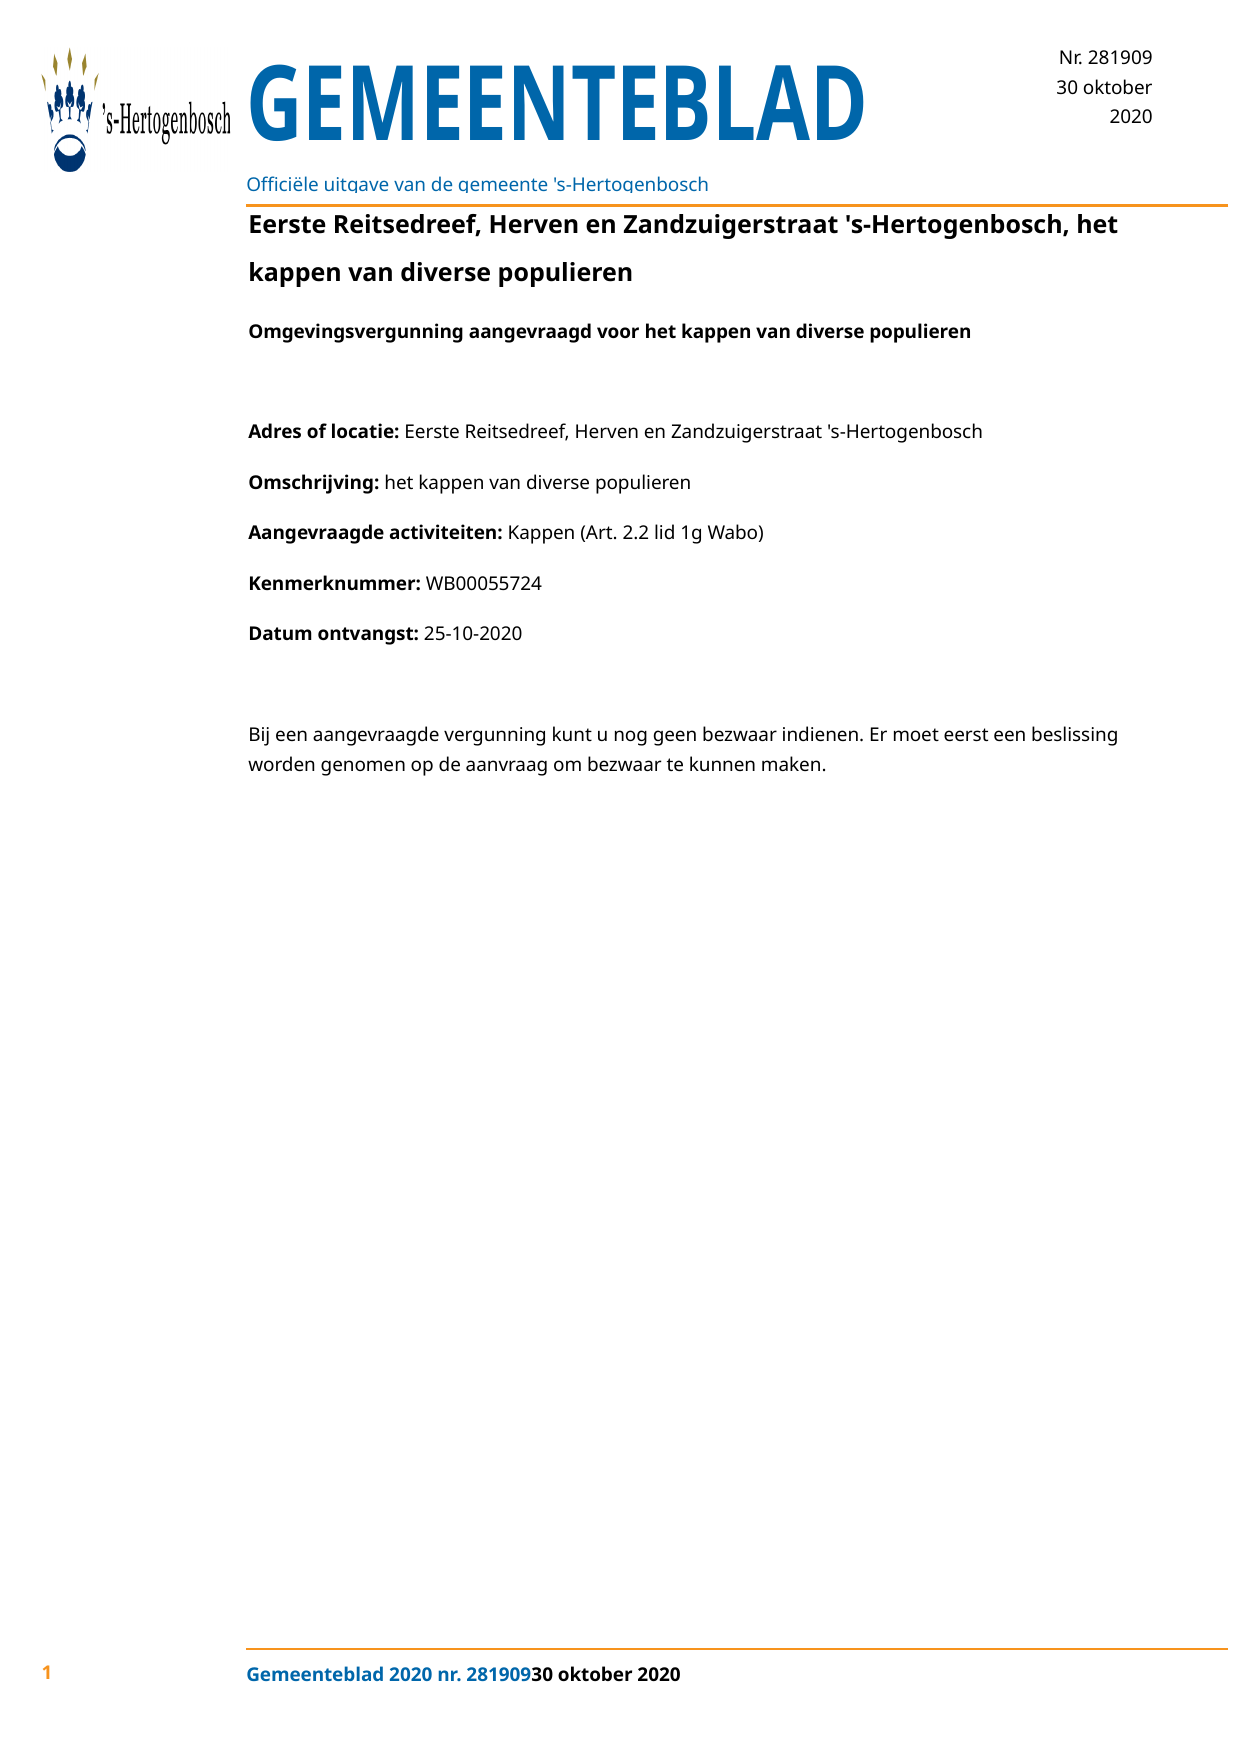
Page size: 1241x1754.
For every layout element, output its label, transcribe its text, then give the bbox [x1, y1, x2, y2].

text Eerste Reitsedreef, Herven en Zandzuigerstraat 's-Hertogenbosch, het kappen van diverse populieren [248, 207, 1152, 288]
text Omschrijving: het kappen van diverse populieren [248, 469, 1152, 495]
text Aangevraagde activiteiten: Kappen (Art. 2.2 lid 1g Wabo) [248, 519, 1152, 545]
text Omgevingsvergunning aangevraagd voor het kappen van diverse populieren [248, 318, 1152, 344]
text Kenmerknummer: WB00055724 [248, 570, 1152, 596]
text Bij een aangevraagde vergunning kunt u nog geen bezwaar indienen. Er moet eerst een beslissing worden genomen op de aanvraag om bezwaar te kunnen maken. [248, 721, 1152, 777]
text Adres of locatie: Eerste Reitsedreef, Herven en Zandzuigerstraat 's-Hertogenbosch [248, 419, 1152, 444]
picture [41, 47, 231, 172]
text Datum ontvangst: 25-10-2020 [248, 620, 1152, 646]
